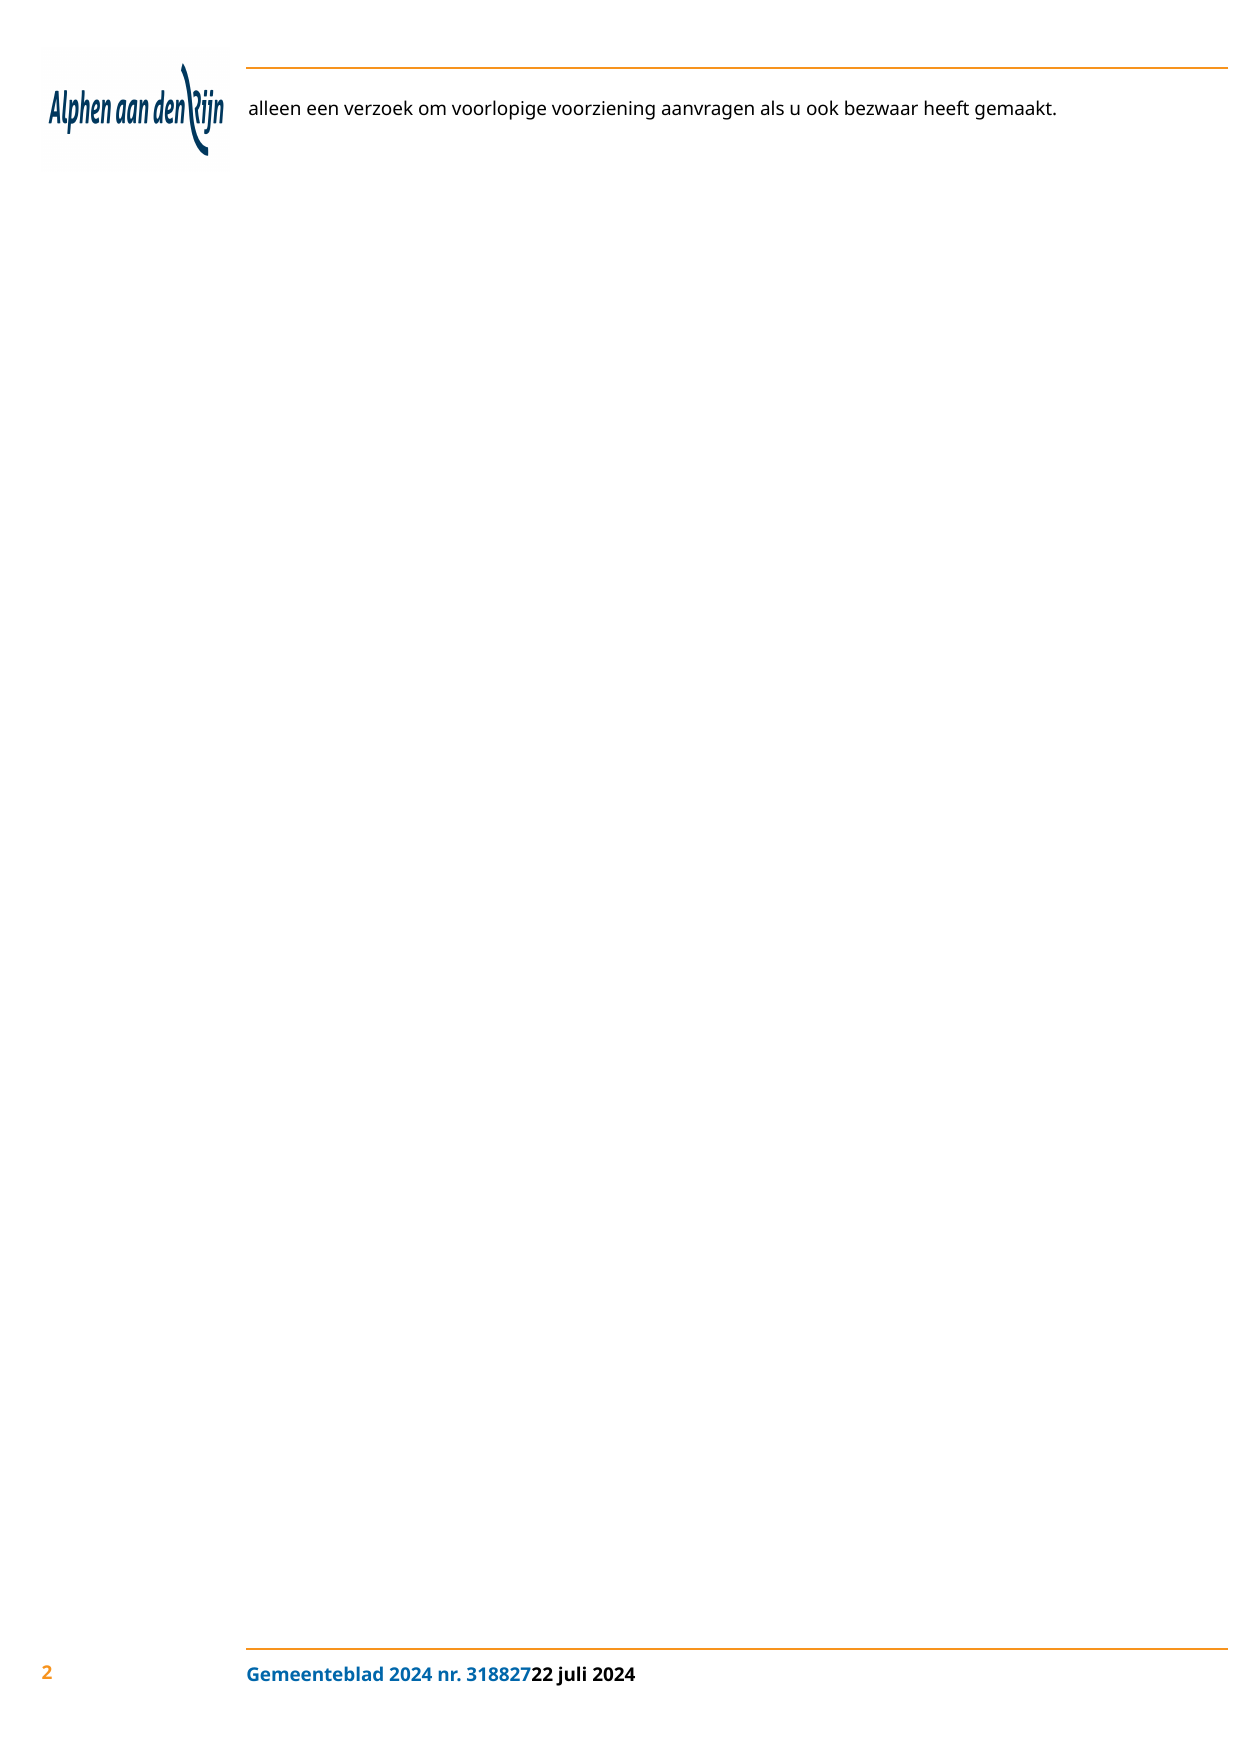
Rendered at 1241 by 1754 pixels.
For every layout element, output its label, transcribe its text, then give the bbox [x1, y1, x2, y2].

text alleen een verzoek om voorlopige voorziening aanvragen als u ook bezwaar heeft gemaakt. [248, 95, 1152, 121]
picture [41, 47, 231, 172]
